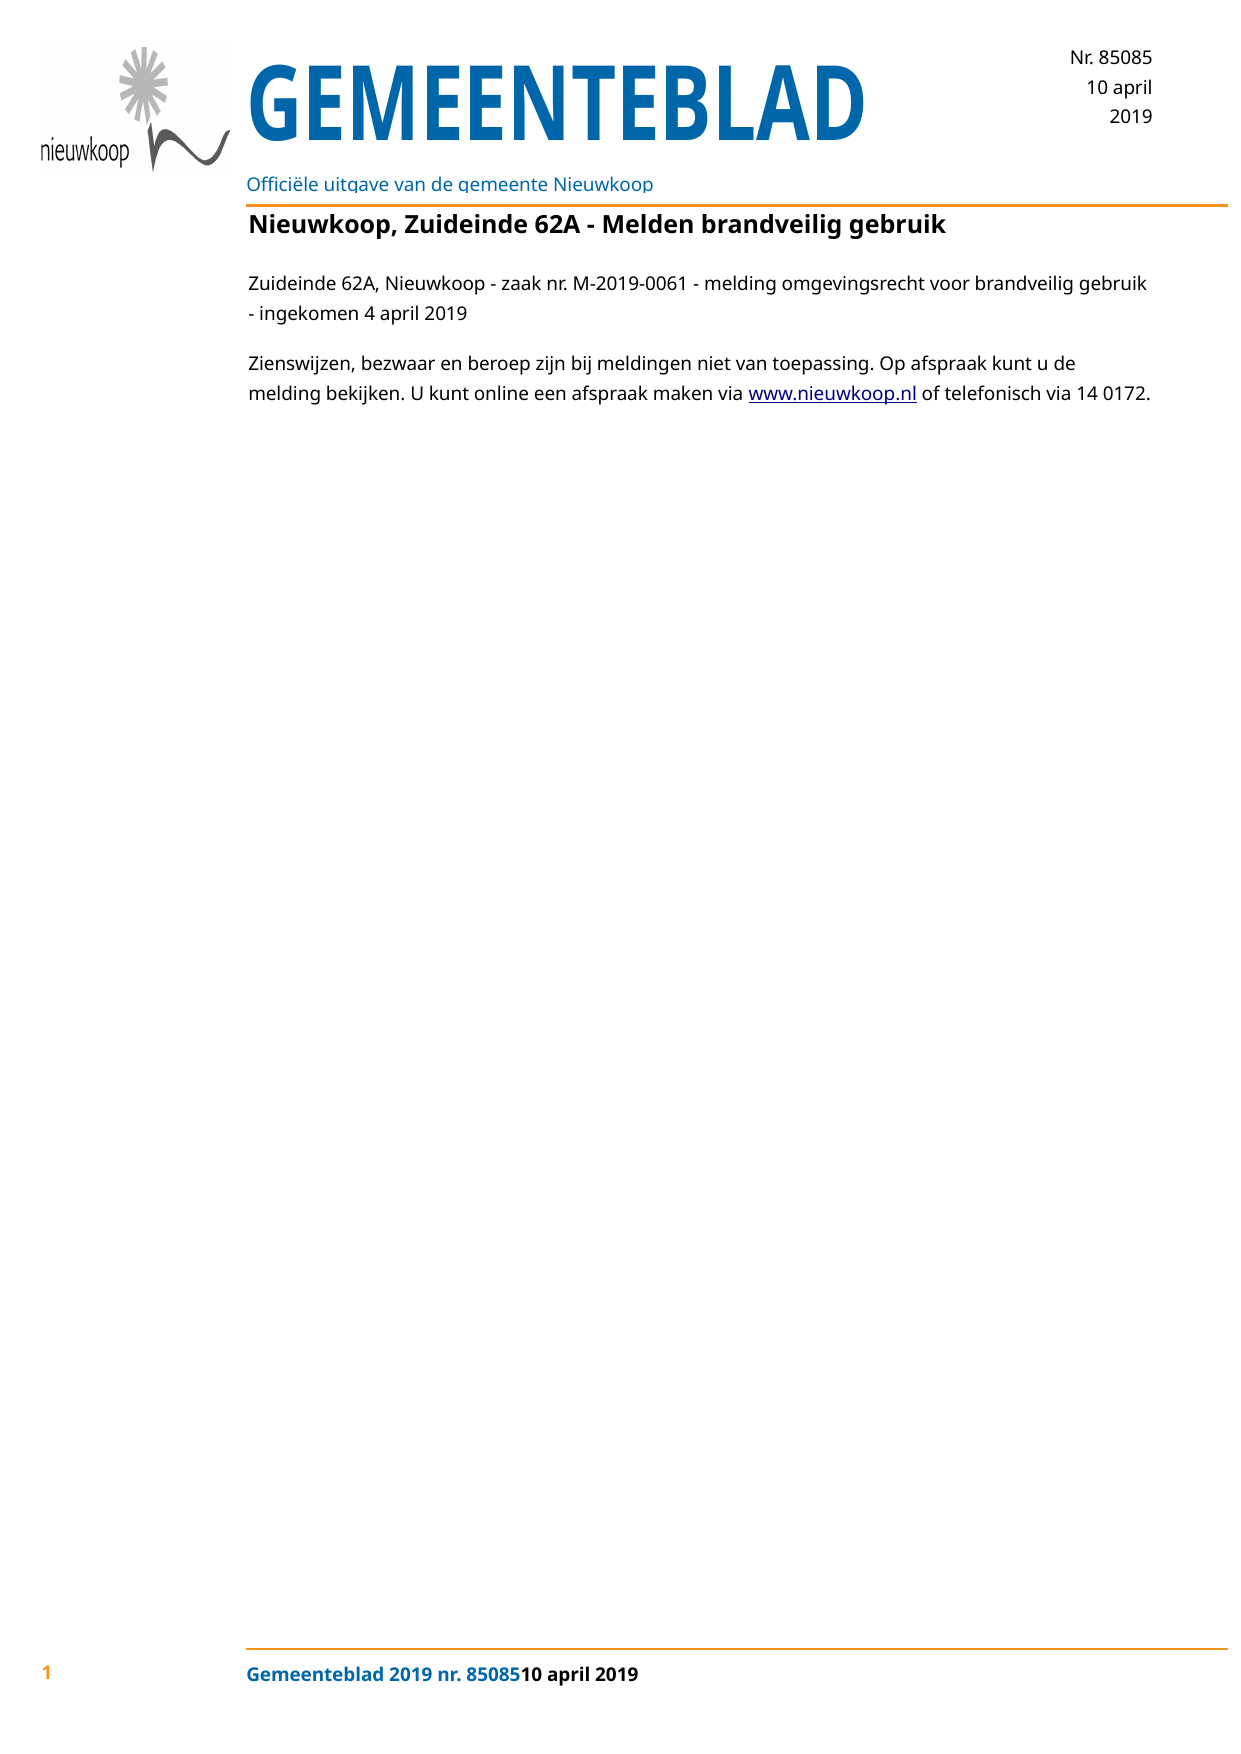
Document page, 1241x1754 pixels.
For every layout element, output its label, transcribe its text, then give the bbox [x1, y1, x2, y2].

picture [41, 47, 231, 172]
text Zuideinde 62A, Nieuwkoop - zaak nr. M-2019-0061 - melding omgevingsrecht voor brandveilig gebruik - ingekomen 4 april 2019 [248, 270, 1152, 326]
text Nieuwkoop, Zuideinde 62A - Melden brandveilig gebruik [248, 207, 1152, 241]
text Zienswijzen, bezwaar en beroep zijn bij meldingen niet van toepassing. Op afspraak kunt u de melding bekijken. U kunt online een afspraak maken via www.nieuwkoop.nl of telefonisch via 14 0172. [248, 350, 1152, 406]
